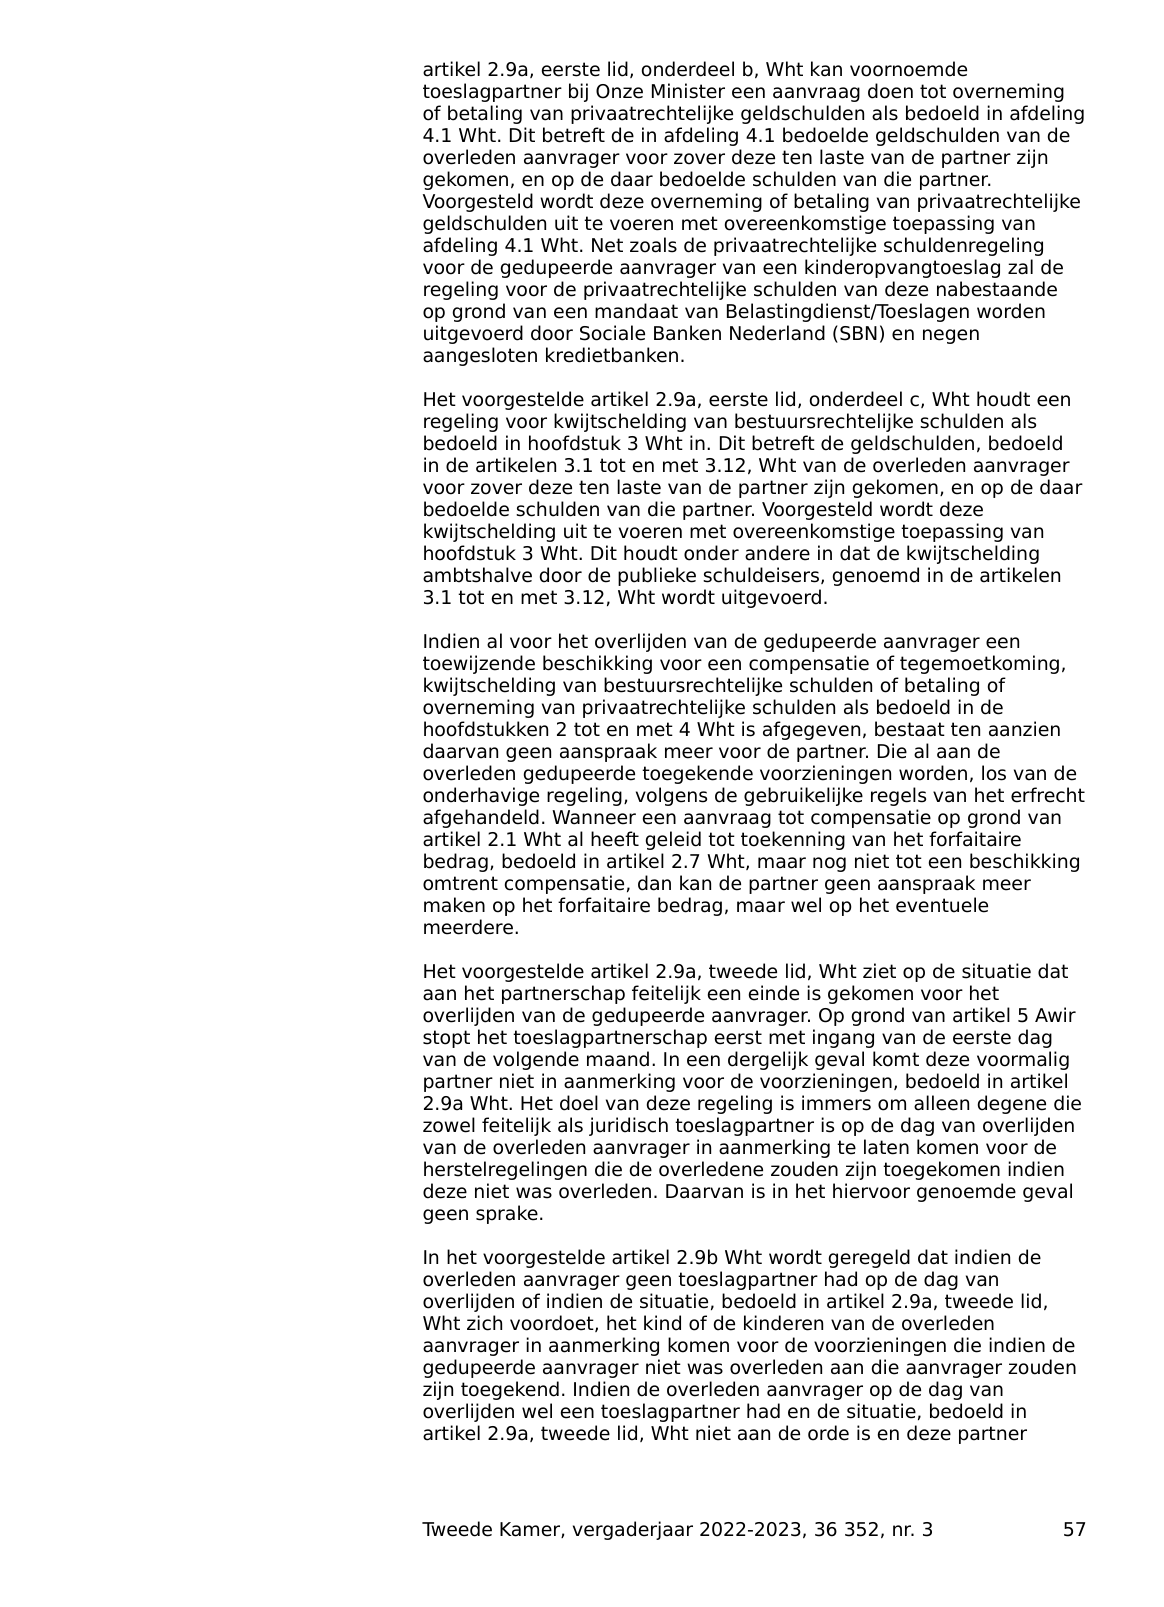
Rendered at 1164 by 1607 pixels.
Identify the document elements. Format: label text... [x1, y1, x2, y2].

text Het voorgestelde artikel 2.9a, eerste lid, onderdeel c, Wht houdt een regeling voor kwijtschelding van bestuursrechtelijke schulden als bedoeld in hoofdstuk 3 Wht in. Dit betreft de geldschulden, bedoeld in de artikelen 3.1 tot en met 3.12, Wht van de overleden aanvrager voor zover deze ten laste van de partner zijn gekomen, en op de daar bedoelde schulden van die partner. Voorgesteld wordt deze kwijtschelding uit te voeren met overeenkomstige toepassing van hoofdstuk 3 Wht. Dit houdt onder andere in dat de kwijtschelding ambtshalve door de publieke schuldeisers, genoemd in de artikelen 3.1 tot en met 3.12, Wht wordt uitgevoerd. [422, 389, 1087, 609]
text Het voorgestelde artikel 2.9a, tweede lid, Wht ziet op de situatie dat aan het partnerschap feitelijk een einde is gekomen voor het overlijden van de gedupeerde aanvrager. Op grond van artikel 5 Awir stopt het toeslagpartnerschap eerst met ingang van de eerste dag van de volgende maand. In een dergelijk geval komt deze voormalig partner niet in aanmerking voor de voorzieningen, bedoeld in artikel 2.9a Wht. Het doel van deze regeling is immers om alleen degene die zowel feitelijk als juridisch toeslagpartner is op de dag van overlijden van de overleden aanvrager in aanmerking te laten komen voor de herstelregelingen die de overledene zouden zijn toegekomen indien deze niet was overleden. Daarvan is in het hiervoor genoemde geval geen sprake. [422, 961, 1087, 1224]
text In het voorgestelde artikel 2.9b Wht wordt geregeld dat indien de overleden aanvrager geen toeslagpartner had op de dag van overlijden of indien de situatie, bedoeld in artikel 2.9a, tweede lid, Wht zich voordoet, het kind of de kinderen van de overleden aanvrager in aanmerking komen voor de voorzieningen die indien de gedupeerde aanvrager niet was overleden aan die aanvrager zouden zijn toegekend. Indien de overleden aanvrager op de dag van overlijden wel een toeslagpartner had en de situatie, bedoeld in artikel 2.9a, tweede lid, Wht niet aan de orde is en deze partner [422, 1247, 1087, 1444]
text artikel 2.9a, eerste lid, onderdeel b, Wht kan voornoemde toeslagpartner bij Onze Minister een aanvraag doen tot overneming of betaling van privaatrechtelijke geldschulden als bedoeld in afdeling 4.1 Wht. Dit betreft de in afdeling 4.1 bedoelde geldschulden van de overleden aanvrager voor zover deze ten laste van de partner zijn gekomen, en op de daar bedoelde schulden van die partner. Voorgesteld wordt deze overneming of betaling van privaatrechtelijke geldschulden uit te voeren met overeenkomstige toepassing van afdeling 4.1 Wht. Net zoals de privaatrechtelijke schuldenregeling voor de gedupeerde aanvrager van een kinderopvangtoeslag zal de regeling voor de privaatrechtelijke schulden van deze nabestaande op grond van een mandaat van Belastingdienst/Toeslagen worden uitgevoerd door Sociale Banken Nederland (SBN) en negen aangesloten kredietbanken. [422, 59, 1087, 367]
text Indien al voor het overlijden van de gedupeerde aanvrager een toewijzende beschikking voor een compensatie of tegemoetkoming, kwijtschelding van bestuursrechtelijke schulden of betaling of overneming van privaatrechtelijke schulden als bedoeld in de hoofdstukken 2 tot en met 4 Wht is afgegeven, bestaat ten aanzien daarvan geen aanspraak meer voor de partner. Die al aan de overleden gedupeerde toegekende voorzieningen worden, los van de onderhavige regeling, volgens de gebruikelijke regels van het erfrecht afgehandeld. Wanneer een aanvraag tot compensatie op grond van artikel 2.1 Wht al heeft geleid tot toekenning van het forfaitaire bedrag, bedoeld in artikel 2.7 Wht, maar nog niet tot een beschikking omtrent compensatie, dan kan de partner geen aanspraak meer maken op het forfaitaire bedrag, maar wel op het eventuele meerdere. [422, 631, 1087, 939]
